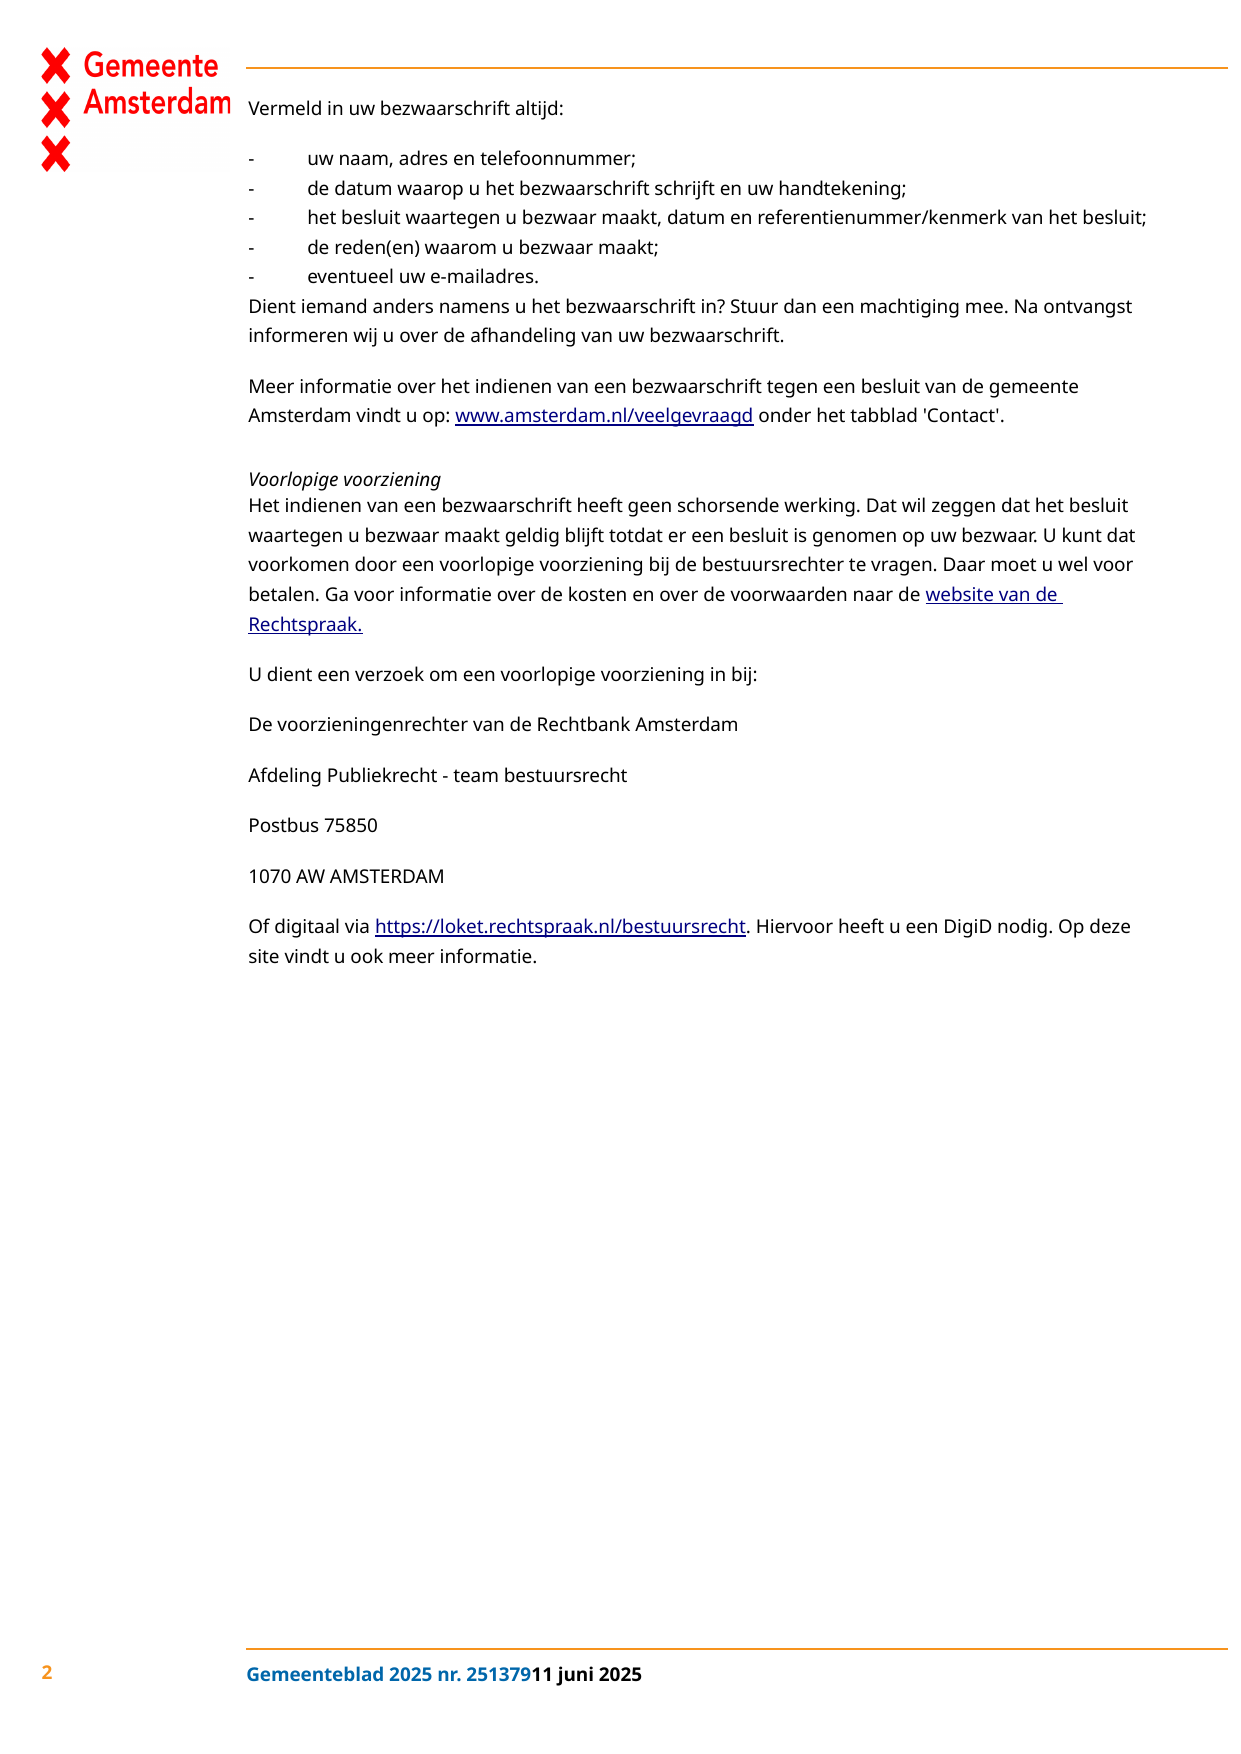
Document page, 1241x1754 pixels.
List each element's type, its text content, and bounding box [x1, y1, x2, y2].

list uw naam, adres en telefoonnummer; [248, 145, 1152, 171]
text Afdeling Publiekrecht - team bestuursrecht [248, 762, 1152, 788]
text Postbus 75850 [248, 812, 1152, 838]
list eventueel uw e-mailadres. [248, 263, 1152, 289]
text Voorlopige voorziening [248, 467, 1152, 492]
list het besluit waartegen u bezwaar maakt, datum en referentienummer/kenmerk van het besluit; [248, 204, 1152, 230]
text Meer informatie over het indienen van een bezwaarschrift tegen een besluit van de gemeente Amsterdam vindt u op: www.amsterdam.nl/veelgevraagd onder het tabblad 'Contact'. [248, 373, 1152, 428]
text De voorzieningenrechter van de Rechtbank Amsterdam [248, 712, 1152, 737]
text Vermeld in uw bezwaarschrift altijd: [248, 95, 1152, 121]
picture [41, 47, 231, 172]
text 1070 AW AMSTERDAM [248, 863, 1152, 888]
list de reden(en) waarom u bezwaar maakt; [248, 234, 1152, 260]
text Of digitaal via https://loket.rechtspraak.nl/bestuursrecht. Hiervoor heeft u een DigiD nodig. Op deze site vindt u ook meer informatie. [248, 913, 1152, 968]
text Dient iemand anders namens u het bezwaarschrift in? Stuur dan een machtiging mee. Na ontvangst informeren wij u over de afhandeling van uw bezwaarschrift. [248, 293, 1152, 348]
text U dient een verzoek om een voorlopige voorziening in bij: [248, 661, 1152, 687]
list de datum waarop u het bezwaarschrift schrijft en uw handtekening; [248, 175, 1152, 201]
text Het indienen van een bezwaarschrift heeft geen schorsende werking. Dat wil zeggen dat het besluit waartegen u bezwaar maakt geldig blijft totdat er een besluit is genomen op uw bezwaar. U kunt dat voorkomen door een voorlopige voorziening bij de bestuursrechter te vragen. Daar moet u wel voor betalen. Ga voor informatie over de kosten en over de voorwaarden naar de website van de Rechtspraak. [248, 492, 1152, 636]
